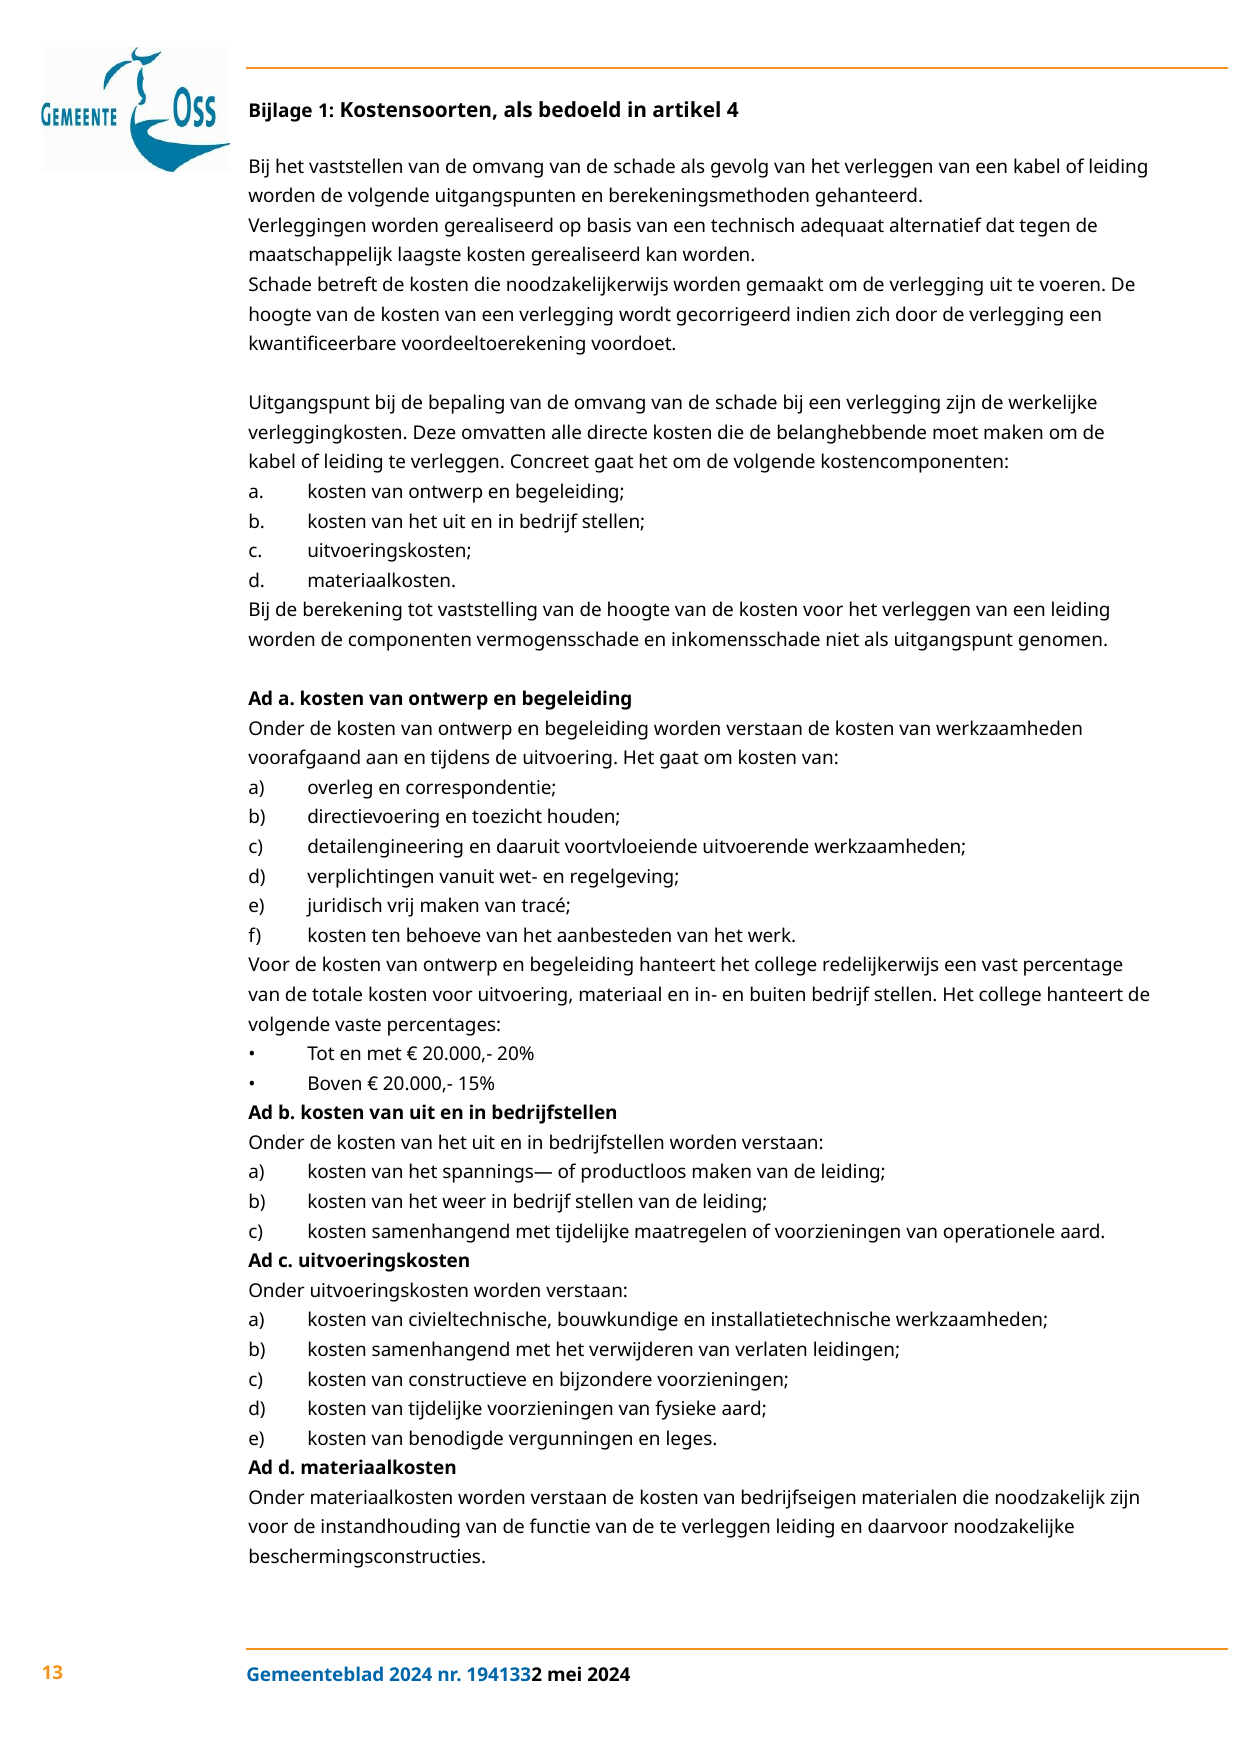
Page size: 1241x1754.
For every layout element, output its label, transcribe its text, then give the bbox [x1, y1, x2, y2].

text Onder uitvoeringskosten worden verstaan: [248, 1277, 1152, 1303]
text Uitgangspunt bij de bepaling van de omvang van de schade bij een verlegging zijn de werkelijke verleggingkosten. Deze omvatten alle directe kosten die de belanghebbende moet maken om de kabel of leiding te verleggen. Concreet gaat het om de volgende kostencomponenten: [248, 389, 1152, 474]
list overleg en correspondentie; [248, 774, 1152, 800]
list materiaalkosten. [248, 567, 1152, 593]
list verplichtingen vanuit wet- en regelgeving; [248, 863, 1152, 889]
list uitvoeringskosten; [248, 537, 1152, 563]
text Ad d. materiaalkosten [248, 1454, 1152, 1480]
list kosten van het spannings— of productloos maken van de leiding; [248, 1159, 1152, 1184]
list kosten van tijdelijke voorzieningen van fysieke aard; [248, 1395, 1152, 1421]
text Onder materiaalkosten worden verstaan de kosten van bedrijfseigen materialen die noodzakelijk zijn voor de instandhouding van de functie van de te verleggen leiding en daarvoor noodzakelijke beschermingsconstructies. [248, 1484, 1152, 1569]
text Ad a. kosten van ontwerp en begeleiding [248, 685, 1152, 711]
text Bij de berekening tot vaststelling van de hoogte van de kosten voor het verleggen van een leiding worden de componenten vermogensschade en inkomensschade niet als uitgangspunt genomen. [248, 597, 1152, 652]
list kosten samenhangend met het verwijderen van verlaten leidingen; [248, 1336, 1152, 1362]
text Bijlage 1: Kostensoorten, als bedoeld in artikel 4 [248, 95, 1152, 123]
list kosten van het uit en in bedrijf stellen; [248, 508, 1152, 534]
list kosten van civieltechnische, bouwkundige en installatietechnische werkzaamheden; [248, 1307, 1152, 1332]
text Ad c. uitvoeringskosten [248, 1247, 1152, 1273]
list detailengineering en daaruit voortvloeiende uitvoerende werkzaamheden; [248, 833, 1152, 859]
list directievoering en toezicht houden; [248, 804, 1152, 829]
list juridisch vrij maken van tracé; [248, 892, 1152, 918]
list Boven € 20.000,- 15% [248, 1070, 1152, 1096]
list kosten van benodigde vergunningen en leges. [248, 1425, 1152, 1451]
list Tot en met € 20.000,- 20% [248, 1040, 1152, 1066]
text Onder de kosten van ontwerp en begeleiding worden verstaan de kosten van werkzaamheden voorafgaand aan en tijdens de uitvoering. Het gaat om kosten van: [248, 715, 1152, 770]
text Onder de kosten van het uit en in bedrijfstellen worden verstaan: [248, 1129, 1152, 1155]
text Bij het vaststellen van de omvang van de schade als gevolg van het verleggen van een kabel of leiding worden de volgende uitgangspunten en berekeningsmethoden gehanteerd. [248, 153, 1152, 208]
list kosten ten behoeve van het aanbesteden van het werk. [248, 922, 1152, 948]
list kosten van het weer in bedrijf stellen van de leiding; [248, 1188, 1152, 1214]
text Ad b. kosten van uit en in bedrijfstellen [248, 1099, 1152, 1125]
list kosten samenhangend met tijdelijke maatregelen of voorzieningen van operationele aard. [248, 1218, 1152, 1244]
text Verleggingen worden gerealiseerd op basis van een technisch adequaat alternatief dat tegen de maatschappelijk laagste kosten gerealiseerd kan worden. [248, 212, 1152, 267]
list kosten van constructieve en bijzondere voorzieningen; [248, 1366, 1152, 1392]
text Voor de kosten van ontwerp en begeleiding hanteert het college redelijkerwijs een vast percentage van de totale kosten voor uitvoering, materiaal en in- en buiten bedrijf stellen. Het college hanteert de volgende vaste percentages: [248, 952, 1152, 1037]
text Schade betreft de kosten die noodzakelijkerwijs worden gemaakt om de verlegging uit te voeren. De hoogte van de kosten van een verlegging wordt gecorrigeerd indien zich door de verlegging een kwantificeerbare voordeeltoerekening voordoet. [248, 271, 1152, 356]
picture [41, 47, 231, 172]
list kosten van ontwerp en begeleiding; [248, 478, 1152, 504]
